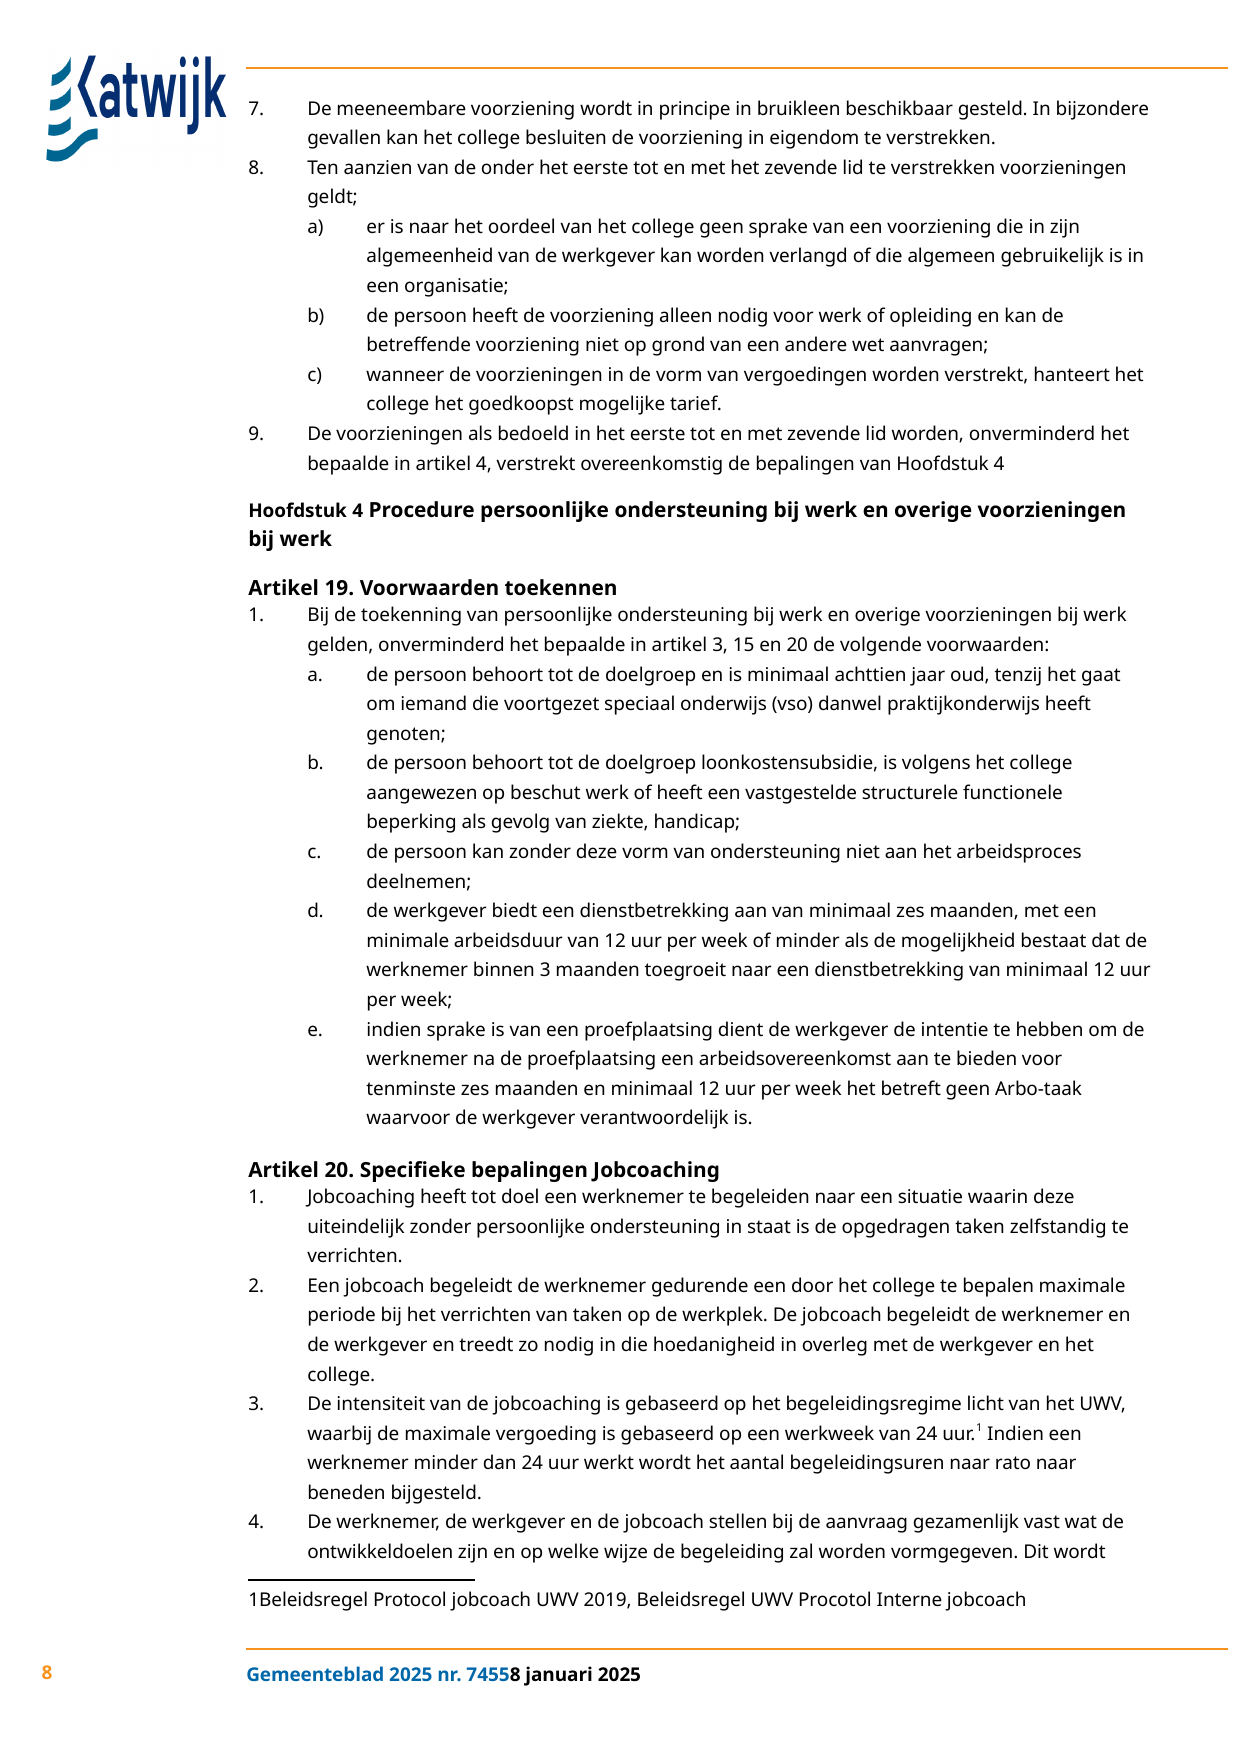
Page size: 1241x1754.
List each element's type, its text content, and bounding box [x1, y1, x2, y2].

list wanneer de voorzieningen in de vorm van vergoedingen worden verstrekt, hanteert het college het goedkoopst mogelijke tarief. [307, 361, 1152, 416]
list de persoon behoort tot de doelgroep loonkostensubsidie, is volgens het college aangewezen op beschut werk of heeft een vastgestelde structurele functionele beperking als gevolg van ziekte, handicap; [307, 749, 1152, 834]
list De meeneembare voorziening wordt in principe in bruikleen beschikbaar gesteld. In bijzondere gevallen kan het college besluiten de voorziening in eigendom te verstrekken. [248, 95, 1152, 150]
text Hoofdstuk 4 Procedure persoonlijke ondersteuning bij werk en overige voorzieningen bij werk [248, 495, 1152, 552]
list Beleidsregel Protocol jobcoach UWV 2019, Beleidsregel UWV Procotol Interne jobcoach [248, 1586, 1152, 1612]
list de persoon behoort tot de doelgroep en is minimaal achttien jaar oud, tenzij het gaat om iemand die voortgezet speciaal onderwijs (vso) danwel praktijkonderwijs heeft genoten; [307, 661, 1152, 746]
list Jobcoaching heeft tot doel een werknemer te begeleiden naar een situatie waarin deze uiteindelijk zonder persoonlijke ondersteuning in staat is de opgedragen taken zelfstandig te verrichten. [248, 1183, 1152, 1268]
list de persoon kan zonder deze vorm van ondersteuning niet aan het arbeidsproces deelnemen; [307, 838, 1152, 893]
text Artikel 19. Voorwaarden toekennen [248, 573, 1152, 602]
list De intensiteit van de jobcoaching is gebaseerd op het begeleidingsregime licht van het UWV, waarbij de maximale vergoeding is gebaseerd op een werkweek van 24 uur. Indien een werknemer minder dan 24 uur werkt wordt het aantal begeleidingsuren naar rato naar beneden bijgesteld. [248, 1390, 1152, 1505]
list de werkgever biedt een dienstbetrekking aan van minimaal zes maanden, met een minimale arbeidsduur van 12 uur per week of minder als de mogelijkheid bestaat dat de werknemer binnen 3 maanden toegroeit naar een dienstbetrekking van minimaal 12 uur per week; [307, 897, 1152, 1012]
list indien sprake is van een proefplaatsing dient de werkgever de intentie te hebben om de werknemer na de proefplaatsing een arbeidsovereenkomst aan te bieden voor tenminste zes maanden en minimaal 12 uur per week het betreft geen Arbo-taak waarvoor de werkgever verantwoordelijk is. [307, 1016, 1152, 1130]
list De werknemer, de werkgever en de jobcoach stellen bij de aanvraag gezamenlijk vast wat de ontwikkeldoelen zijn en op welke wijze de begeleiding zal worden vormgegeven. Dit wordt [248, 1509, 1152, 1564]
list Bij de toekenning van persoonlijke ondersteuning bij werk en overige voorzieningen bij werk gelden, onverminderd het bepaalde in artikel 3, 15 en 20 de volgende voorwaarden: [248, 602, 1152, 657]
list de persoon heeft de voorziening alleen nodig voor werk of opleiding en kan de betreffende voorziening niet op grond van een andere wet aanvragen; [307, 302, 1152, 357]
list er is naar het oordeel van het college geen sprake van een voorziening die in zijn algemeenheid van de werkgever kan worden verlangd of die algemeen gebruikelijk is in een organisatie; [307, 213, 1152, 298]
list Ten aanzien van de onder het eerste tot en met het zevende lid te verstrekken voorzieningen geldt; [248, 154, 1152, 209]
list De voorzieningen als bedoeld in het eerste tot en met zevende lid worden, onverminderd het bepaalde in artikel 4, verstrekt overeenkomstig de bepalingen van Hoofdstuk 4 [248, 420, 1152, 476]
picture [41, 47, 231, 172]
text Artikel 20. Specifieke bepalingen Jobcoaching [248, 1155, 1152, 1183]
list Een jobcoach begeleidt de werknemer gedurende een door het college te bepalen maximale periode bij het verrichten van taken op de werkplek. De jobcoach begeleidt de werknemer en de werkgever en treedt zo nodig in die hoedanigheid in overleg met de werkgever en het college. [248, 1272, 1152, 1387]
